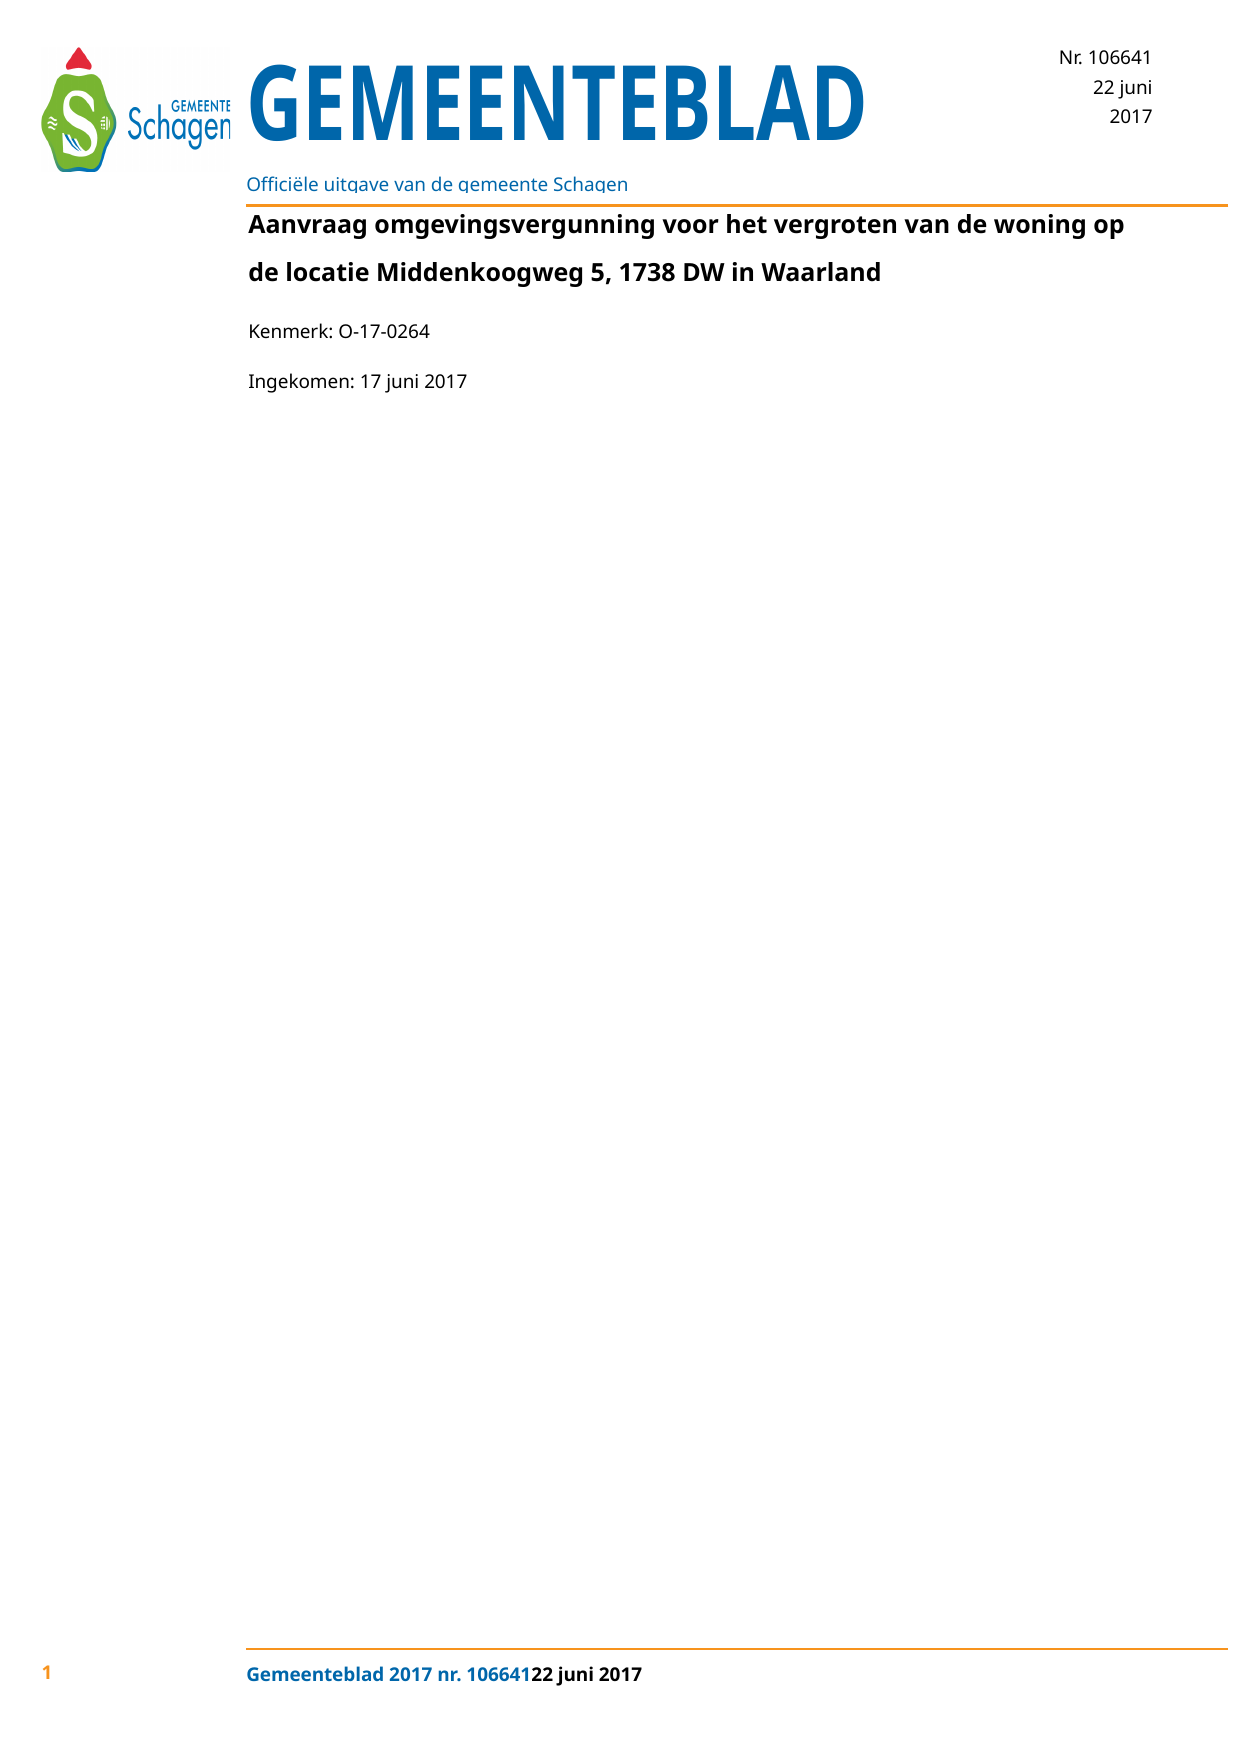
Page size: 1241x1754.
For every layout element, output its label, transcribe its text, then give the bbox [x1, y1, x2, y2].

text Aanvraag omgevingsvergunning voor het vergroten van de woning op de locatie Middenkoogweg 5, 1738 DW in Waarland [248, 207, 1152, 288]
text Ingekomen: 17 juni 2017 [248, 368, 1152, 394]
text Kenmerk: O-17-0264 [248, 318, 1152, 344]
picture [41, 47, 231, 172]
